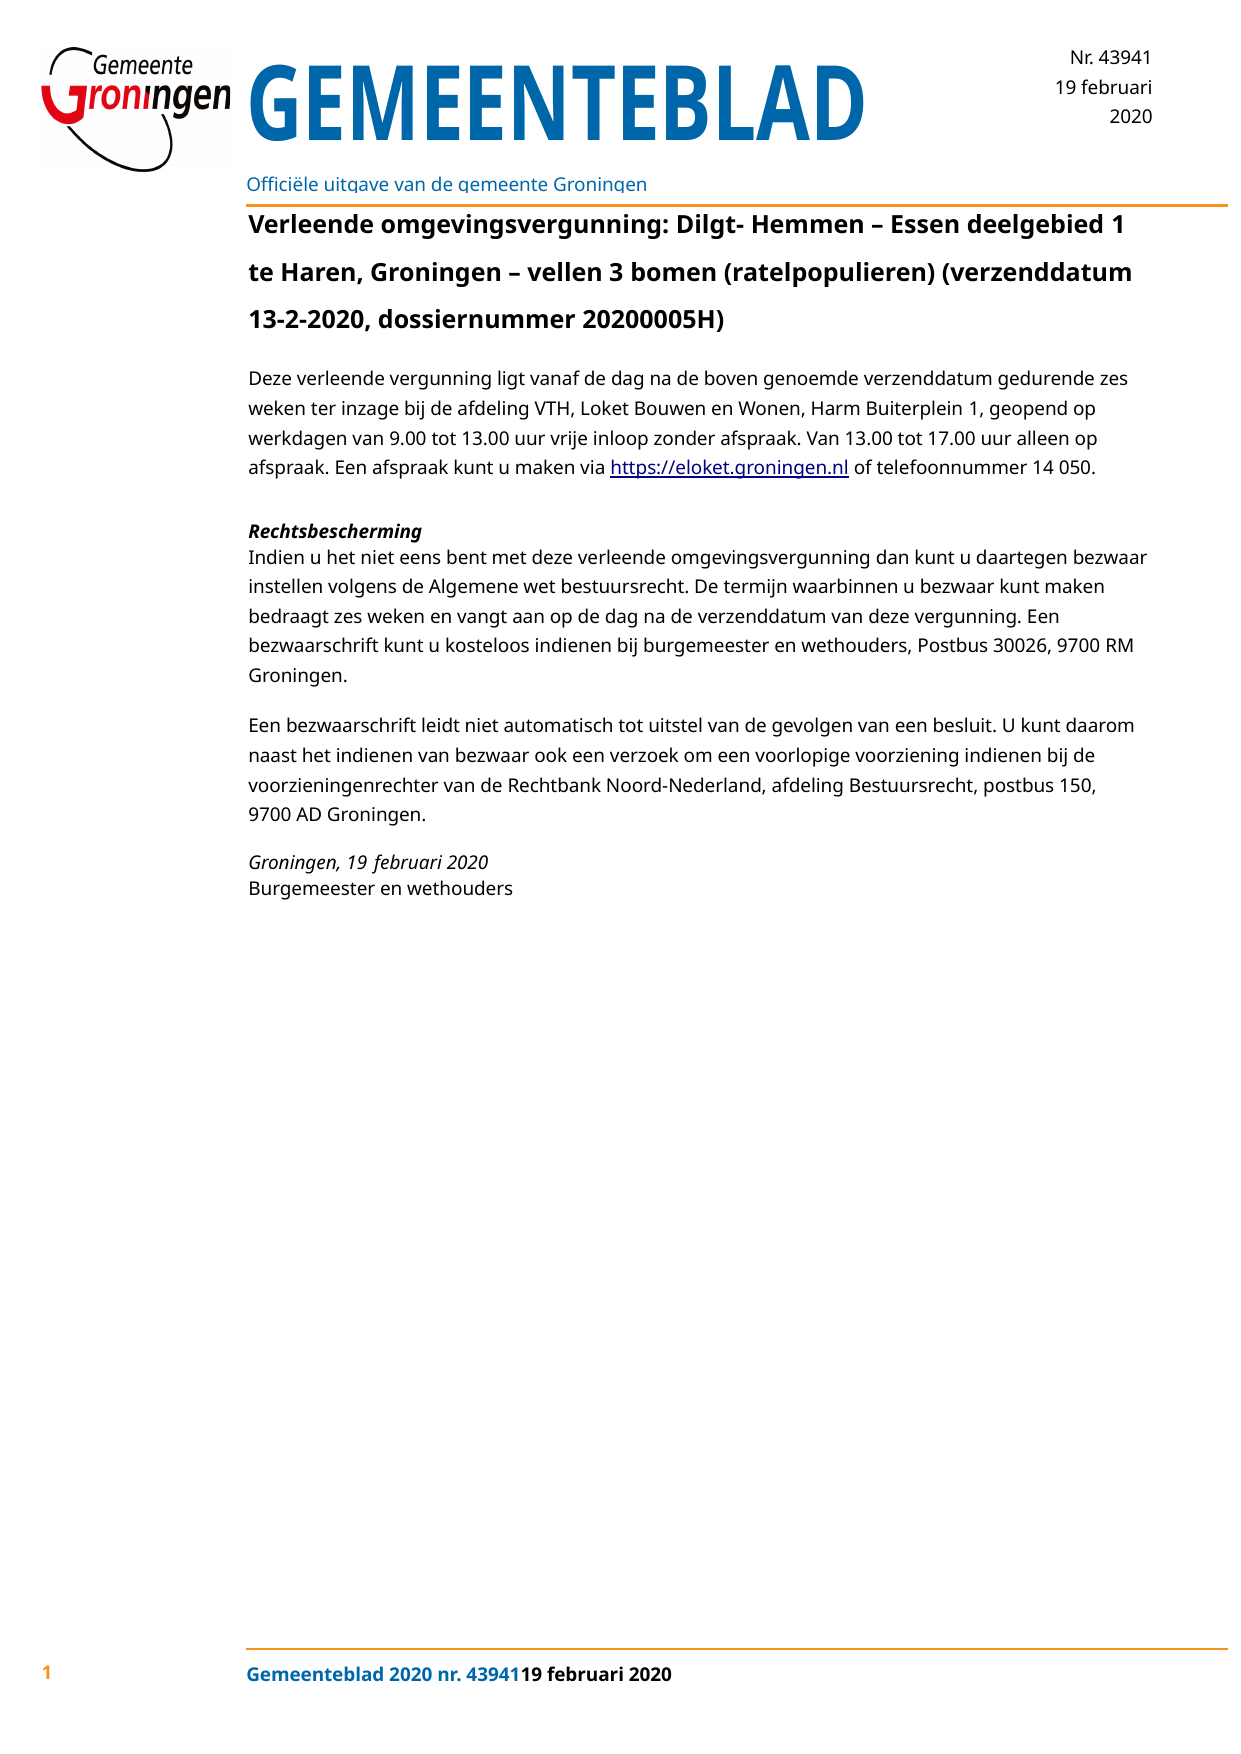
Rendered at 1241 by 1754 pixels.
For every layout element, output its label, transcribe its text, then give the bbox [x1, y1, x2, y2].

text Een bezwaarschrift leidt niet automatisch tot uitstel van de gevolgen van een besluit. U kunt daarom naast het indienen van bezwaar ook een verzoek om een voorlopige voorziening indienen bij de voorzieningenrechter van de Rechtbank Noord-Nederland, afdeling Bestuursrecht, postbus 150, 9700 AD Groningen. [248, 713, 1152, 827]
text Verleende omgevingsvergunning: Dilgt- Hemmen – Essen deelgebied 1 te Haren, Groningen – vellen 3 bomen (ratelpopulieren) (verzenddatum 13-2-2020, dossiernummer 20200005H) [248, 207, 1152, 336]
text Rechtsbescherming [248, 518, 1152, 544]
text Groningen, 19 februari 2020 [248, 849, 1152, 875]
text Indien u het niet eens bent met deze verleende omgevingsvergunning dan kunt u daartegen bezwaar instellen volgens de Algemene wet bestuursrecht. De termijn waarbinnen u bezwaar kunt maken bedraagt zes weken en vangt aan op de dag na de verzenddatum van deze vergunning. Een bezwaarschrift kunt u kosteloos indienen bij burgemeester en wethouders, Postbus 30026, 9700 RM Groningen. [248, 544, 1152, 688]
text Burgemeester en wethouders [248, 875, 1152, 901]
text Deze verleende vergunning ligt vanaf de dag na de boven genoemde verzenddatum gedurende zes weken ter inzage bij de afdeling VTH, Loket Bouwen en Wonen, Harm Buiterplein 1, geopend op werkdagen van 9.00 tot 13.00 uur vrije inloop zonder afspraak. Van 13.00 tot 17.00 uur alleen op afspraak. Een afspraak kunt u maken via https://eloket.groningen.nl of telefoonnummer 14 050. [248, 366, 1152, 480]
picture [41, 47, 231, 172]
